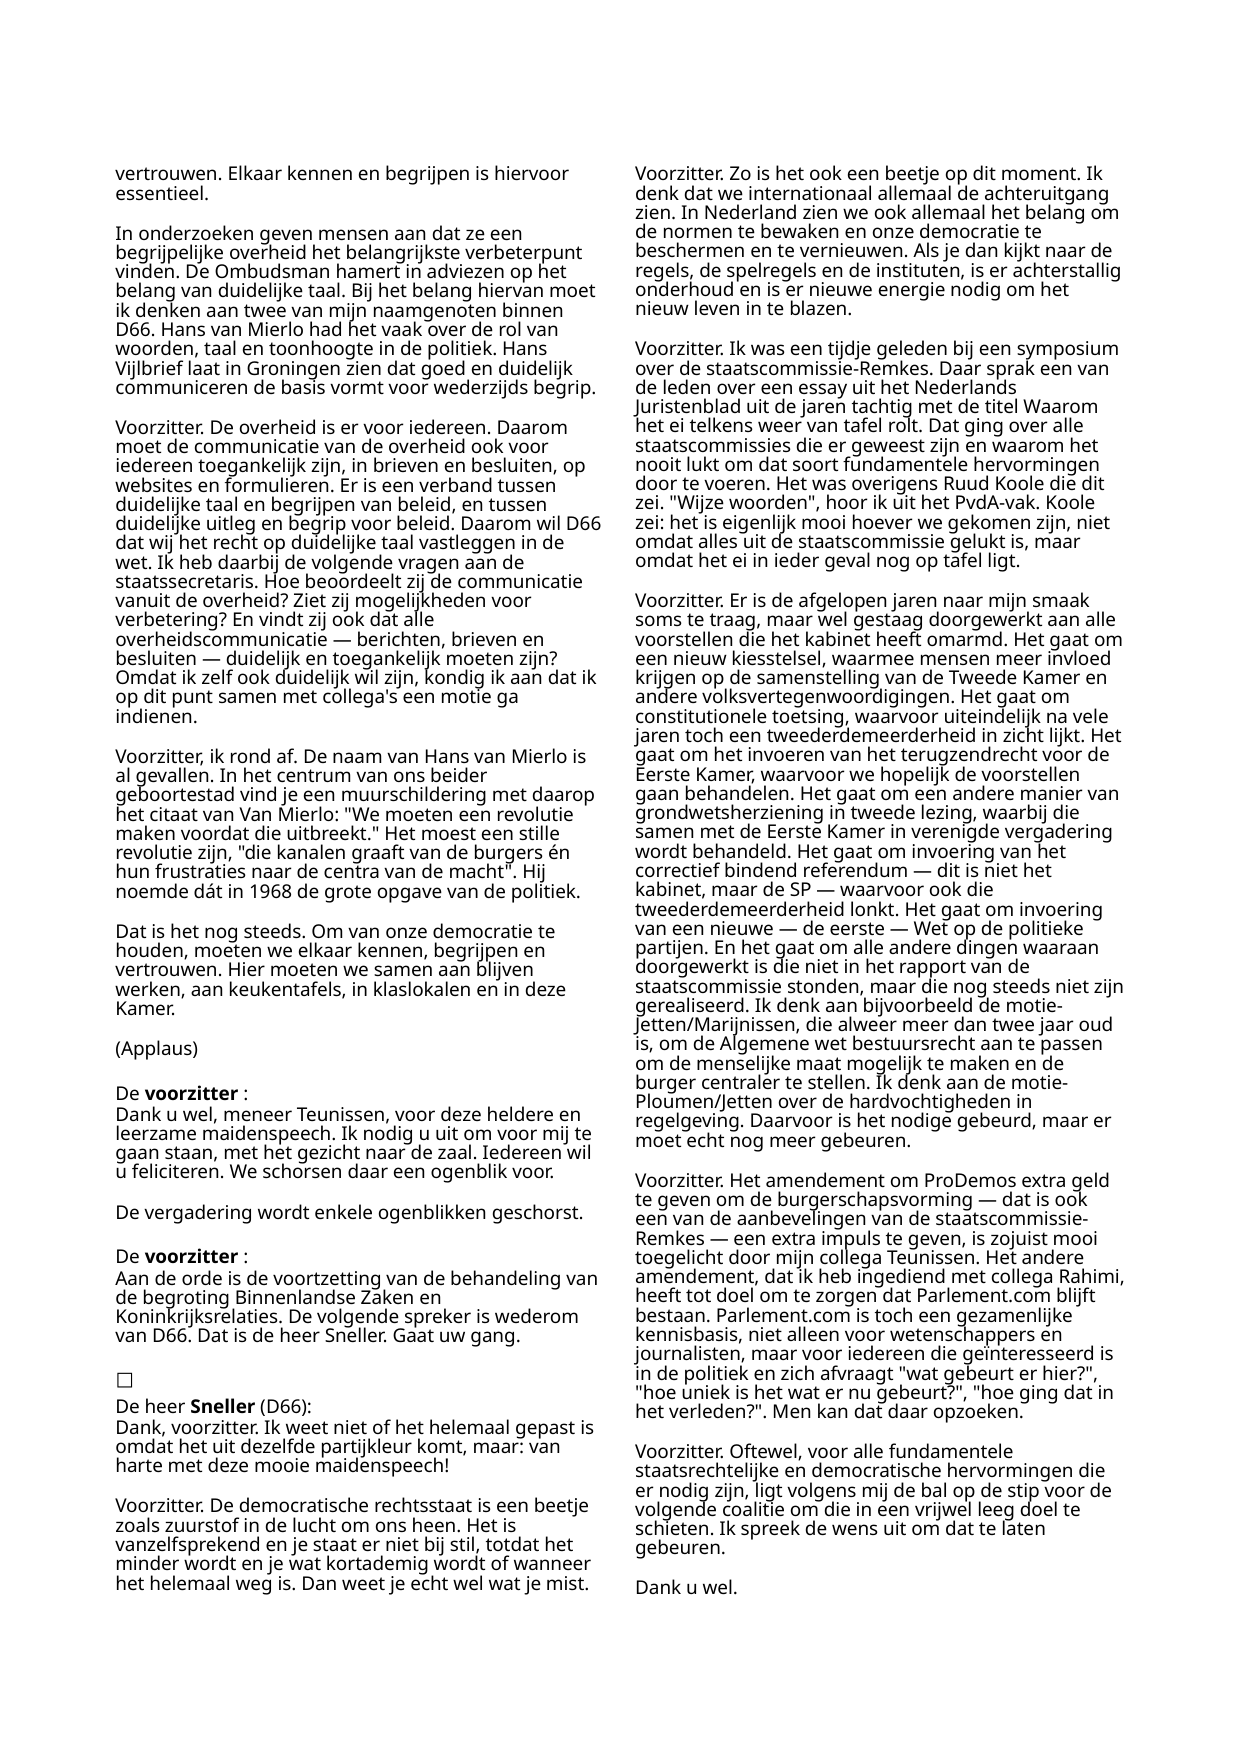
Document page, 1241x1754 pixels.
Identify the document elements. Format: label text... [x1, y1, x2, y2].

text ⬜ [115, 1367, 605, 1393]
text Voorzitter. De overheid is er voor iedereen. Daarom moet de communicatie van de overheid ook voor iedereen toegankelijk zijn, in brieven en besluiten, op websites en formulieren. Er is een verband tussen duidelijke taal en begrijpen van beleid, en tussen duidelijke uitleg en begrip voor beleid. Daarom wil D66 dat wij het recht op duidelijke taal vastleggen in de wet. Ik heb daarbij de volgende vragen aan de staatssecretaris. Hoe beoordeelt zij de communicatie vanuit de overheid? Ziet zij mogelijkheden voor verbetering? En vindt zij ook dat alle overheidscommunicatie — berichten, brieven en besluiten — duidelijk en toegankelijk moeten zijn? Omdat ik zelf ook duidelijk wil zijn, kondig ik aan dat ik op dit punt samen met collega's een motie ga indienen. [115, 419, 605, 727]
text Dat is het nog steeds. Om van onze democratie te houden, moeten we elkaar kennen, begrijpen en vertrouwen. Hier moeten we samen aan blijven werken, aan keukentafels, in klaslokalen en in deze Kamer. [115, 923, 605, 1019]
text Voorzitter, ik rond af. De naam van Hans van Mierlo is al gevallen. In het centrum van ons beider geboortestad vind je een muurschildering met daarop het citaat van Van Mierlo: "We moeten een revolutie maken voordat die uitbreekt." Het moest een stille revolutie zijn, "die kanalen graaft van de burgers én hun frustraties naar de centra van de macht". Hij noemde dát in 1968 de grote opgave van de politiek. [115, 748, 605, 902]
text vertrouwen. Elkaar kennen en begrijpen is hiervoor essentieel. [115, 165, 605, 204]
text Voorzitter. Er is de afgelopen jaren naar mijn smaak soms te traag, maar wel gestaag doorgewerkt aan alle voorstellen die het kabinet heeft omarmd. Het gaat om een nieuw kiesstelsel, waarmee mensen meer invloed krijgen op de samenstelling van de Tweede Kamer en andere volksvertegenwoordigingen. Het gaat om constitutionele toetsing, waarvoor uiteindelijk na vele jaren toch een tweederdemeerderheid in zicht lijkt. Het gaat om het invoeren van het terugzendrecht voor de Eerste Kamer, waarvoor we hopelijk de voorstellen gaan behandelen. Het gaat om een andere manier van grondwetsherziening in tweede lezing, waarbij die samen met de Eerste Kamer in verenigde vergadering wordt behandeld. Het gaat om invoering van het correctief bindend referendum — dit is niet het kabinet, maar de SP — waarvoor ook die tweederdemeerderheid lonkt. Het gaat om invoering van een nieuwe — de eerste — Wet op de politieke partijen. En het gaat om alle andere dingen waaraan doorgewerkt is die niet in het rapport van de staatscommissie stonden, maar die nog steeds niet zijn gerealiseerd. Ik denk aan bijvoorbeeld de motie-Jetten/Marijnissen, die alweer meer dan twee jaar oud is, om de Algemene wet bestuursrecht aan te passen om de menselijke maat mogelijk te maken en de burger centraler te stellen. Ik denk aan de motie-Ploumen/Jetten over de hardvochtigheden in regelgeving. Daarvoor is het nodige gebeurd, maar er moet echt nog meer gebeuren. [635, 592, 1125, 1151]
text Dank u wel, meneer Teunissen, voor deze heldere en leerzame maidenspeech. Ik nodig u uit om voor mij te gaan staan, met het gezicht naar de zaal. Iedereen wil u feliciteren. We schorsen daar een ogenblik voor. [115, 1106, 605, 1183]
text Voorzitter. Oftewel, voor alle fundamentele staatsrechtelijke en democratische hervormingen die er nodig zijn, ligt volgens mij de bal op de stip voor de volgende coalitie om die in een vrijwel leeg doel te schieten. Ik spreek de wens uit om dat te laten gebeuren. [635, 1443, 1125, 1559]
text De heer Sneller (D66): [115, 1393, 605, 1419]
text Voorzitter. De democratische rechtsstaat is een beetje zoals zuurstof in de lucht om ons heen. Het is vanzelfsprekend en je staat er niet bij stil, totdat het minder wordt en je wat kortademig wordt of wanneer het helemaal weg is. Dan weet je echt wel wat je mist. [115, 1497, 605, 1594]
text De vergadering wordt enkele ogenblikken geschorst. [115, 1204, 605, 1223]
text De voorzitter : [115, 1244, 605, 1269]
text Voorzitter. Het amendement om ProDemos extra geld te geven om de burgerschapsvorming — dat is ook een van de aanbevelingen van de staatscommissie-Remkes — een extra impuls te geven, is zojuist mooi toegelicht door mijn collega Teunissen. Het andere amendement, dat ik heb ingediend met collega Rahimi, heeft tot doel om te zorgen dat Parlement.com blijft bestaan. Parlement.com is toch een gezamenlijke kennisbasis, niet alleen voor wetenschappers en journalisten, maar voor iedereen die geïnteresseerd is in de politiek en zich afvraagt "wat gebeurt er hier?", "hoe uniek is het wat er nu gebeurt?", "hoe ging dat in het verleden?". Men kan dat daar opzoeken. [635, 1172, 1125, 1422]
text De voorzitter : [115, 1080, 605, 1106]
text Aan de orde is de voortzetting van de behandeling van de begroting Binnenlandse Zaken en Koninkrijksrelaties. De volgende spreker is wederom van D66. Dat is de heer Sneller. Gaat uw gang. [115, 1269, 605, 1347]
text Voorzitter. Zo is het ook een beetje op dit moment. Ik denk dat we internationaal allemaal de achteruitgang zien. In Nederland zien we ook allemaal het belang om de normen te bewaken en onze democratie te beschermen en te vernieuwen. Als je dan kijkt naar de regels, de spelregels en de instituten, is er achterstallig onderhoud en is er nieuwe energie nodig om het nieuw leven in te blazen. [635, 165, 1125, 319]
text Voorzitter. Ik was een tijdje geleden bij een symposium over de staatscommissie-Remkes. Daar sprak een van de leden over een essay uit het Nederlands Juristenblad uit de jaren tachtig met de titel Waarom het ei telkens weer van tafel rolt. Dat ging over alle staatscommissies die er geweest zijn en waarom het nooit lukt om dat soort fundamentele hervormingen door te voeren. Het was overigens Ruud Koole die dit zei. "Wijze woorden", hoor ik uit het PvdA-vak. Koole zei: het is eigenlijk mooi hoever we gekomen zijn, niet omdat alles uit de staatscommissie gelukt is, maar omdat het ei in ieder geval nog op tafel ligt. [635, 340, 1125, 571]
text (Applaus) [115, 1040, 605, 1059]
text Dank u wel. [635, 1579, 1125, 1599]
text In onderzoeken geven mensen aan dat ze een begrijpelijke overheid het belangrijkste verbeterpunt vinden. De Ombudsman hamert in adviezen op het belang van duidelijke taal. Bij het belang hiervan moet ik denken aan twee van mijn naamgenoten binnen D66. Hans van Mierlo had het vaak over de rol van woorden, taal en toonhoogte in de politiek. Hans Vijlbrief laat in Groningen zien dat goed en duidelijk communiceren de basis vormt voor wederzijds begrip. [115, 224, 605, 398]
text Dank, voorzitter. Ik weet niet of het helemaal gepast is omdat het uit dezelfde partijkleur komt, maar: van harte met deze mooie maidenspeech! [115, 1419, 605, 1477]
